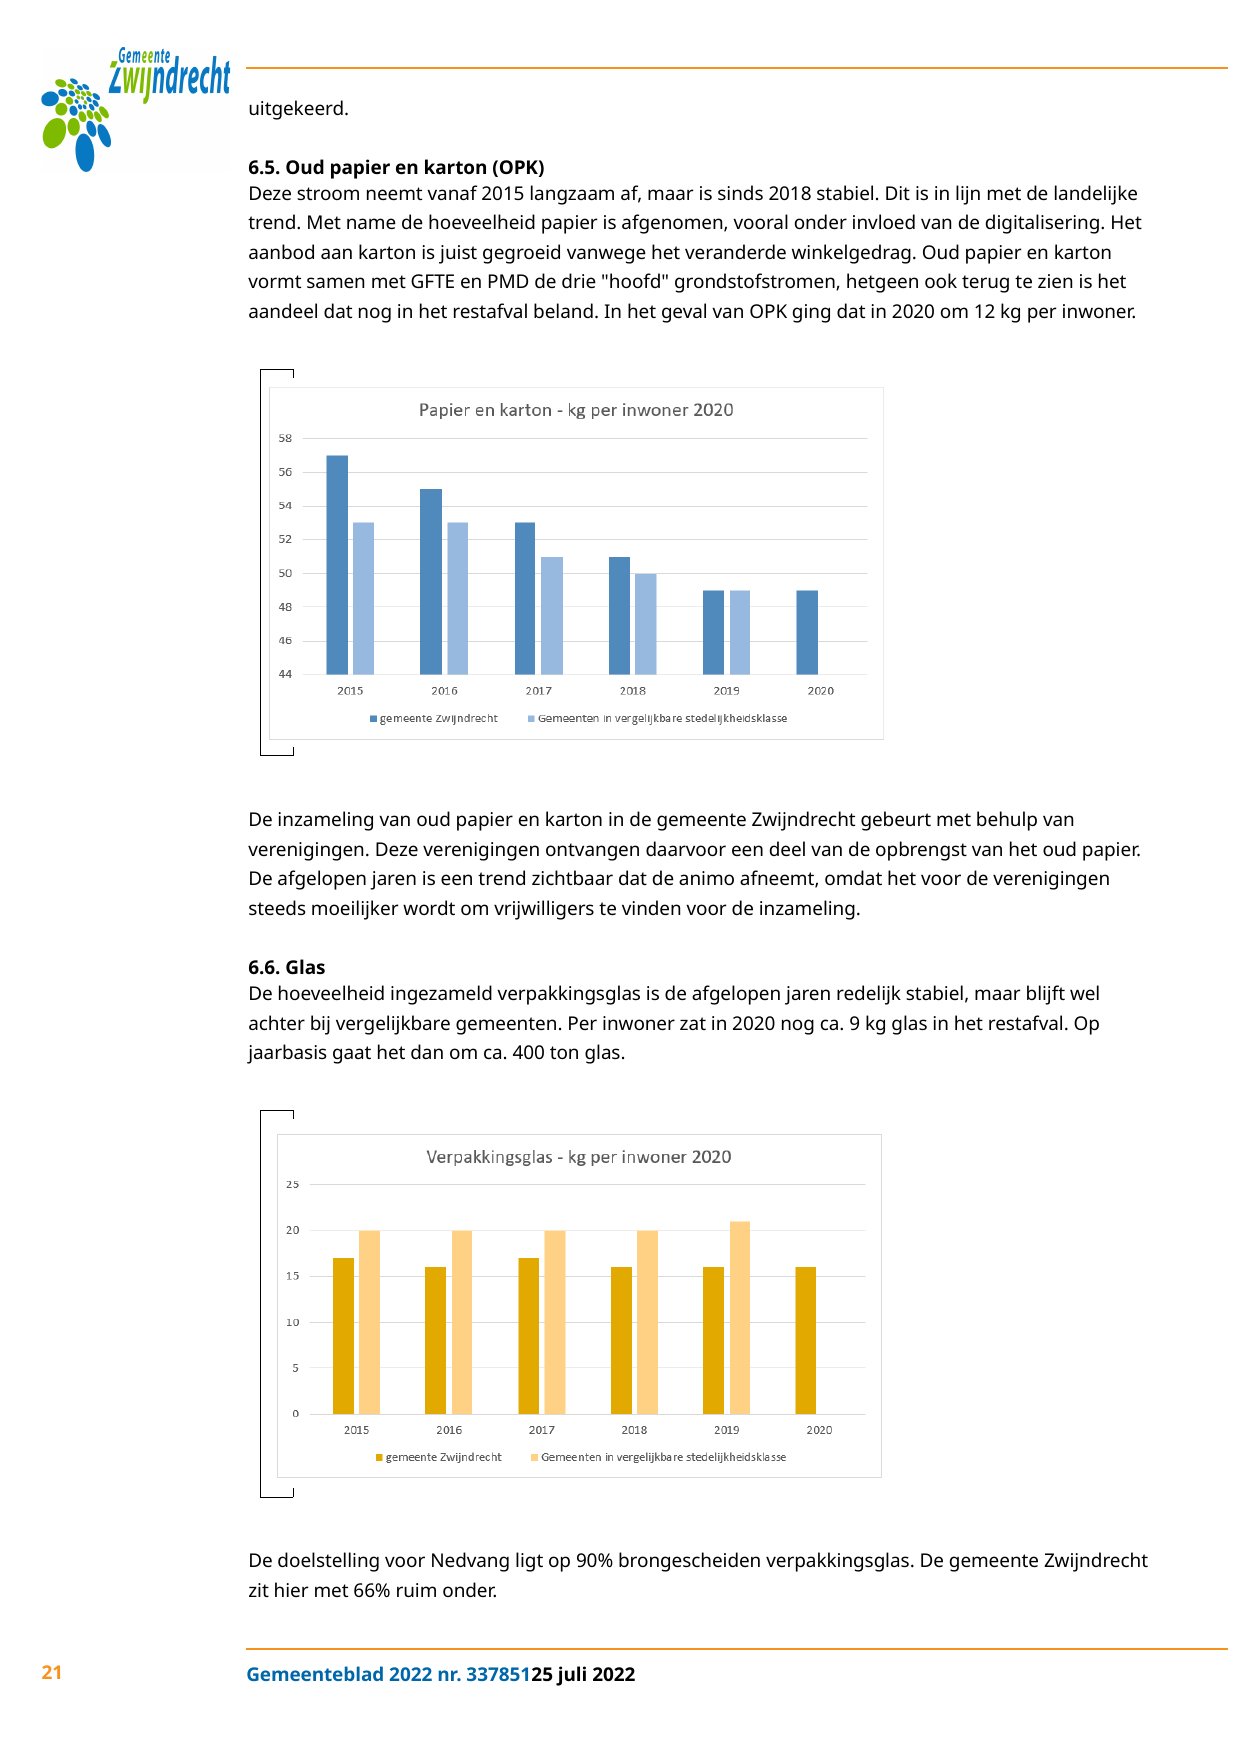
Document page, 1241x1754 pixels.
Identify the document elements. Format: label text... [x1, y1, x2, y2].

text De hoeveelheid ingezameld verpakkingsglas is de afgelopen jaren redelijk stabiel, maar blijft wel achter bij vergelijkbare gemeenten. Per inwoner zat in 2020 nog ca. 9 kg glas in het restafval. Op jaarbasis gaat het dan om ca. 400 ton glas. [248, 980, 1152, 1065]
text 6.6. Glas [248, 954, 1152, 980]
text De doelstelling voor Nedvang ligt op 90% brongescheiden verpakkingsglas. De gemeente Zwijndrecht zit hier met 66% ruim onder. [248, 1548, 1152, 1603]
text De inzameling van oud papier en karton in de gemeente Zwijndrecht gebeurt met behulp van verenigingen. Deze verenigingen ontvangen daarvoor een deel van de opbrengst van het oud papier. De afgelopen jaren is een trend zichtbaar dat de animo afneemt, omdat het voor de verenigingen steeds moeilijker wordt om vrijwilligers te vinden voor de inzameling. [248, 806, 1152, 921]
picture [268, 1119, 889, 1488]
text Deze stroom neemt vanaf 2015 langzaam af, maar is sinds 2018 stabiel. Dit is in lijn met de landelijke trend. Met name de hoeveelheid papier is afgenomen, vooral onder invloed van de digitalisering. Het aanbod aan karton is juist gegroeid vanwege het veranderde winkelgedrag. Oud papier en karton vormt samen met GFTE en PMD de drie "hoofd" grondstofstromen, hetgeen ook terug te zien is het aandeel dat nog in het restafval beland. In het geval van OPK ging dat in 2020 om 12 kg per inwoner. [248, 180, 1152, 324]
picture [41, 47, 231, 172]
text uitgekeerd. [248, 95, 1152, 121]
text 6.5. Oud papier en karton (OPK) [248, 154, 1152, 180]
picture [268, 378, 889, 747]
